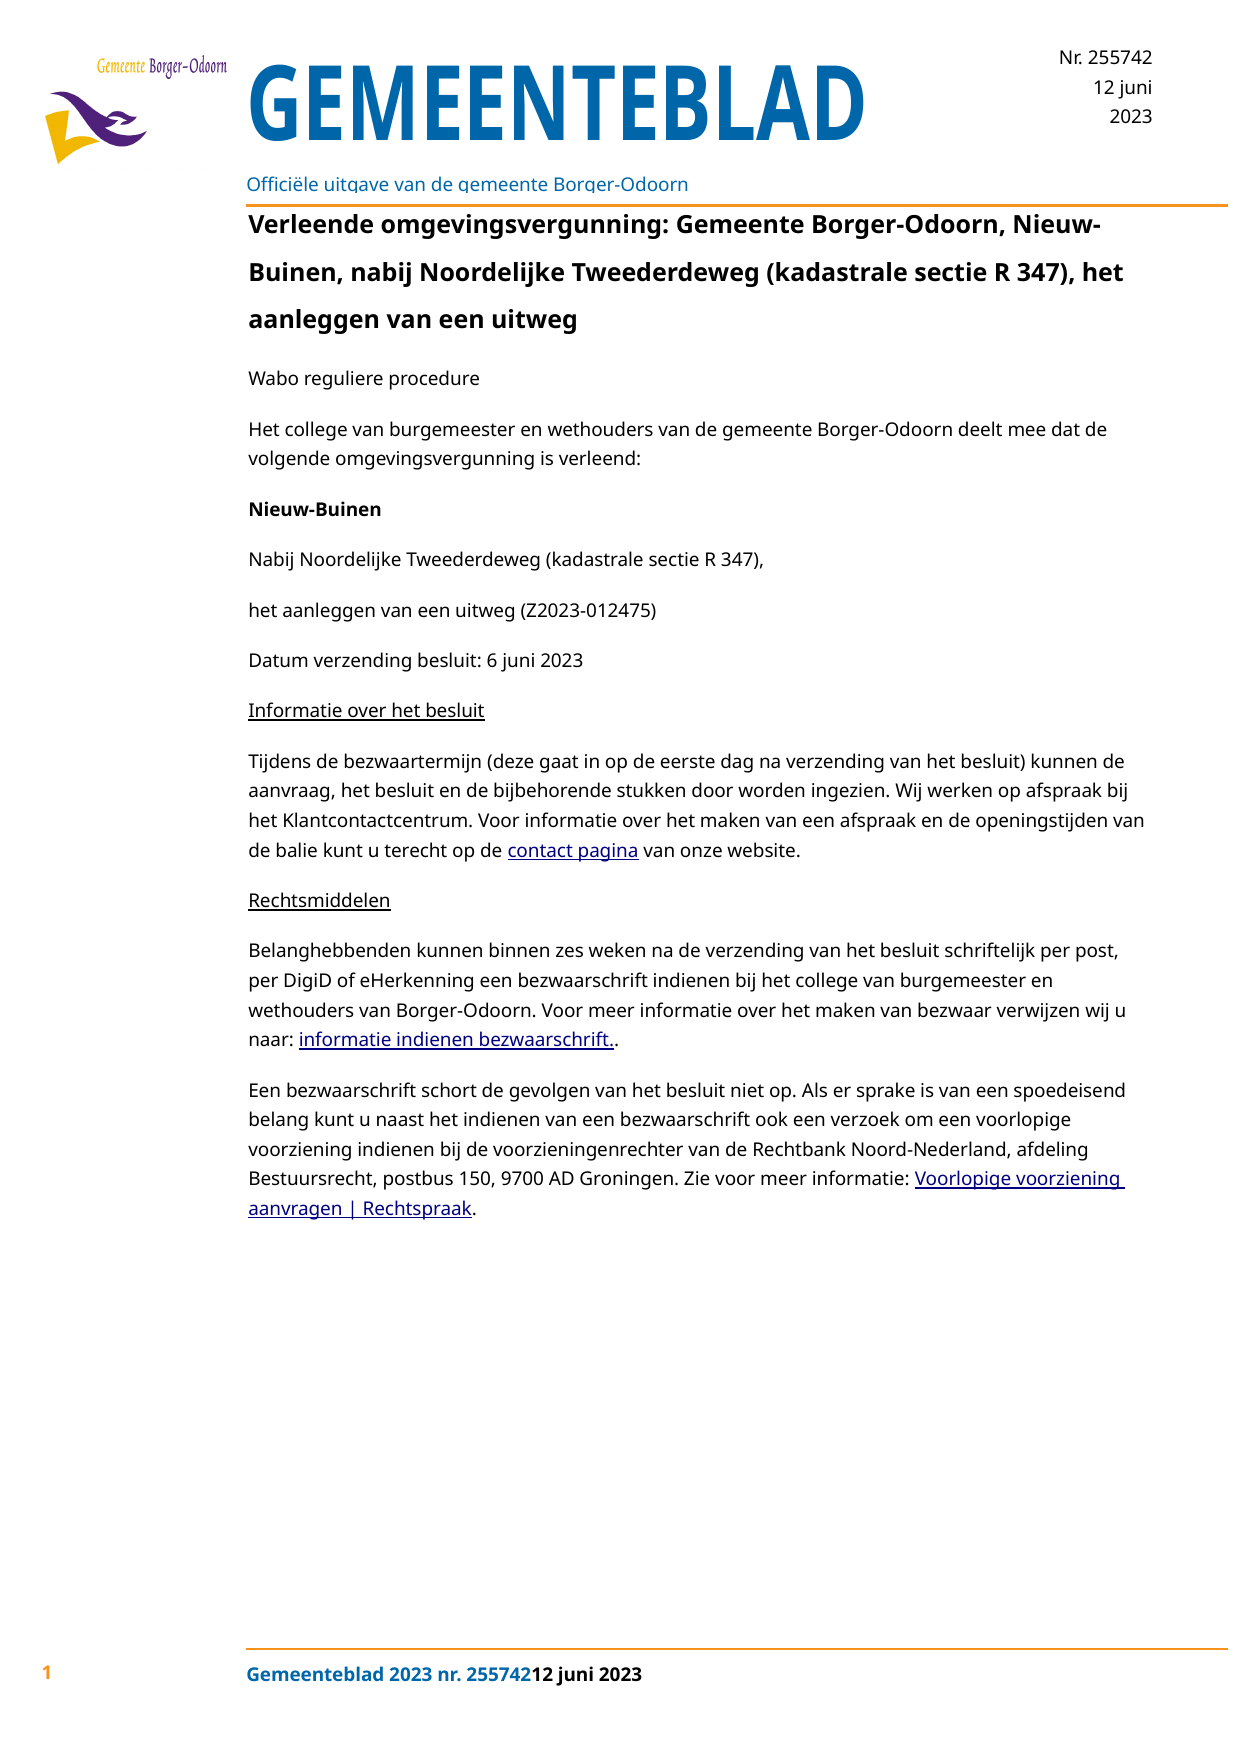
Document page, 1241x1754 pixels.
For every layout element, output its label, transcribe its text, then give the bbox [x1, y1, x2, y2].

text Rechtsmiddelen [248, 887, 1152, 913]
text Wabo reguliere procedure [248, 366, 1152, 391]
text Een bezwaarschrift schort de gevolgen van het besluit niet op. Als er sprake is van een spoedeisend belang kunt u naast het indienen van een bezwaarschrift ook een verzoek om een voorlopige voorziening indienen bij de voorzieningenrechter van de Rechtbank Noord-Nederland, afdeling Bestuursrecht, postbus 150, 9700 AD Groningen. Zie voor meer informatie: Voorlopige voorziening aanvragen | Rechtspraak. [248, 1077, 1152, 1221]
text Verleende omgevingsvergunning: Gemeente Borger-Odoorn, Nieuw-Buinen, nabij Noordelijke Tweederdeweg (kadastrale sectie R 347), het aanleggen van een uitweg [248, 207, 1152, 336]
picture [41, 47, 231, 172]
text Datum verzending besluit: 6 juni 2023 [248, 647, 1152, 673]
text Informatie over het besluit [248, 698, 1152, 723]
text Belanghebbenden kunnen binnen zes weken na de verzending van het besluit schriftelijk per post, per DigiD of eHerkenning een bezwaarschrift indienen bij het college van burgemeester en wethouders van Borger-Odoorn. Voor meer informatie over het maken van bezwaar verwijzen wij u naar: informatie indienen bezwaarschrift.. [248, 938, 1152, 1052]
text het aanleggen van een uitweg (Z2023-012475) [248, 597, 1152, 622]
text Nabij Noordelijke Tweederdeweg (kadastrale sectie R 347), [248, 546, 1152, 572]
text Tijdens de bezwaartermijn (deze gaat in op de eerste dag na verzending van het besluit) kunnen de aanvraag, het besluit en de bijbehorende stukken door worden ingezien. Wij werken op afspraak bij het Klantcontactcentrum. Voor informatie over het maken van een afspraak en de openingstijden van de balie kunt u terecht op de contact pagina van onze website. [248, 748, 1152, 862]
text Nieuw-Buinen [248, 496, 1152, 522]
text Het college van burgemeester en wethouders van de gemeente Borger-Odoorn deelt mee dat de volgende omgevingsvergunning is verleend: [248, 416, 1152, 471]
